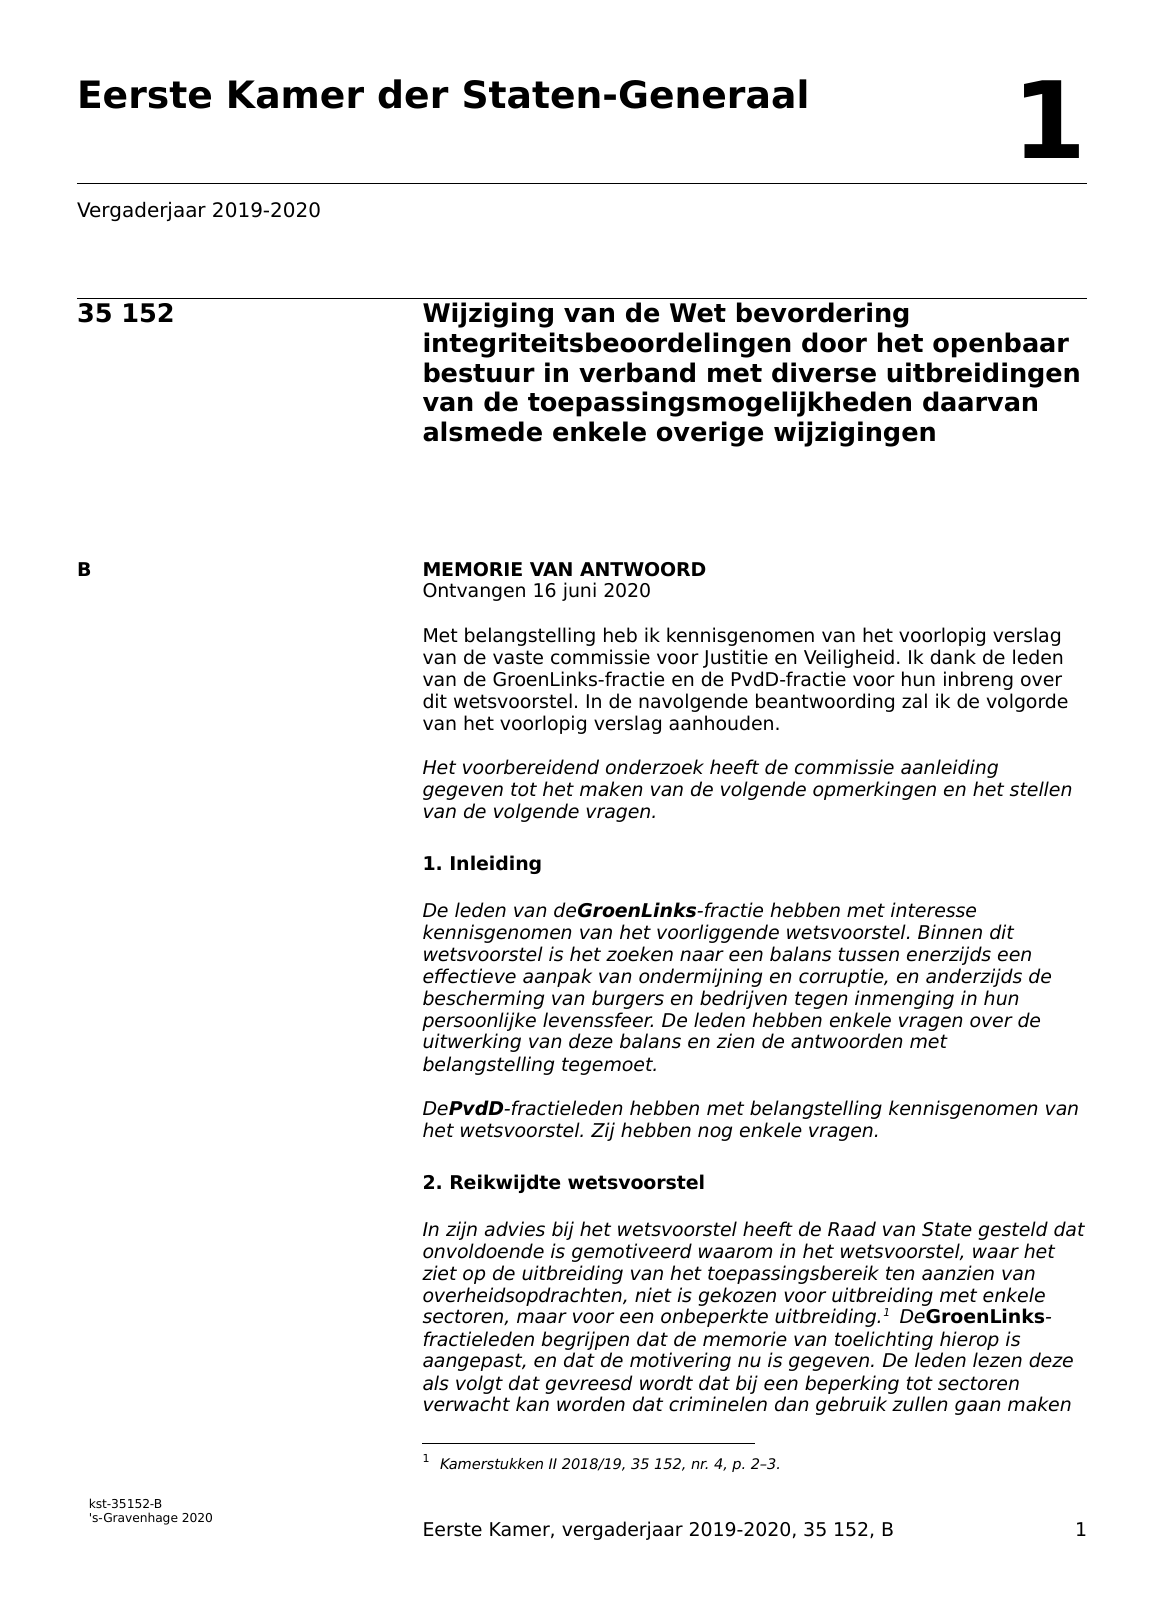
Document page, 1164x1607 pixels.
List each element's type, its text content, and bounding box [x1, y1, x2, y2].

text Ontvangen 16 juni 2020 [422, 580, 1087, 602]
text De leden van deGroenLinks-fractie hebben met interesse kennisgenomen van het voorliggende wetsvoorstel. Binnen dit wetsvoorstel is het zoeken naar een balans tussen enerzijds een effectieve aanpak van ondermijning en corruptie, en anderzijds de bescherming van burgers en bedrijven tegen inmenging in hun persoonlijke levenssfeer. De leden hebben enkele vragen over de uitwerking van deze balans en zien de antwoorden met belangstelling tegemoet. [422, 899, 1087, 1075]
text 's-Gravenhage 2020 [88, 1511, 323, 1525]
text In zijn advies bij het wetsvoorstel heeft de Raad van State gesteld dat onvoldoende is gemotiveerd waarom in het wetsvoorstel, waar het ziet op de uitbreiding van het toepassingsbereik ten aanzien van overheidsopdrachten, niet is gekozen voor uitbreiding met enkele sectoren, maar voor een onbeperkte uitbreiding. DeGroenLinks-fractieleden begrijpen dat de memorie van toelichting hierop is aangepast, en dat de motivering nu is gegeven. De leden lezen deze als volgt dat gevreesd wordt dat bij een beperking tot sectoren verwacht kan worden dat criminelen dan gebruik zullen gaan maken [422, 1218, 1087, 1416]
subtitle 35 152 Wijziging van de Wet bevordering integriteitsbeoordelingen door het openbaar bestuur in verband met diverse uitbreidingen van de toepassingsmogelijkheden daarvan alsmede enkele overige wijzigingen [77, 299, 1087, 447]
table_cell Vergaderjaar 2019-2020 [77, 184, 1087, 298]
text Met belangstelling heb ik kennisgenomen van het voorlopig verslag van de vaste commissie voor Justitie en Veiligheid. Ik dank de leden van de GroenLinks-fractie en de PvdD-fractie voor hun inbreng over dit wetsvoorstel. In de navolgende beantwoording zal ik de volgorde van het voorlopig verslag aanhouden. [422, 624, 1087, 734]
text Het voorbereidend onderzoek heeft de commissie aanleiding gegeven tot het maken van de volgende opmerkingen en het stellen van de volgende vragen. [422, 757, 1087, 823]
subtitle 1. Inleiding [422, 853, 1087, 874]
subtitle 2. Reikwijdte wetsvoorstel [422, 1172, 1087, 1193]
subtitle B MEMORIE VAN ANTWOORD [77, 558, 1087, 580]
text Kamerstukken II 2018/19, 35 152, nr. 4, p. 2–3. [422, 1452, 1087, 1474]
text kst-35152-B [88, 1497, 323, 1511]
text DePvdD-fractieleden hebben met belangstelling kennisgenomen van het wetsvoorstel. Zij hebben nog enkele vragen. [422, 1098, 1087, 1142]
table_header Eerste Kamer der Staten-Generaal [77, 59, 886, 183]
table_header 1 [886, 59, 1087, 183]
